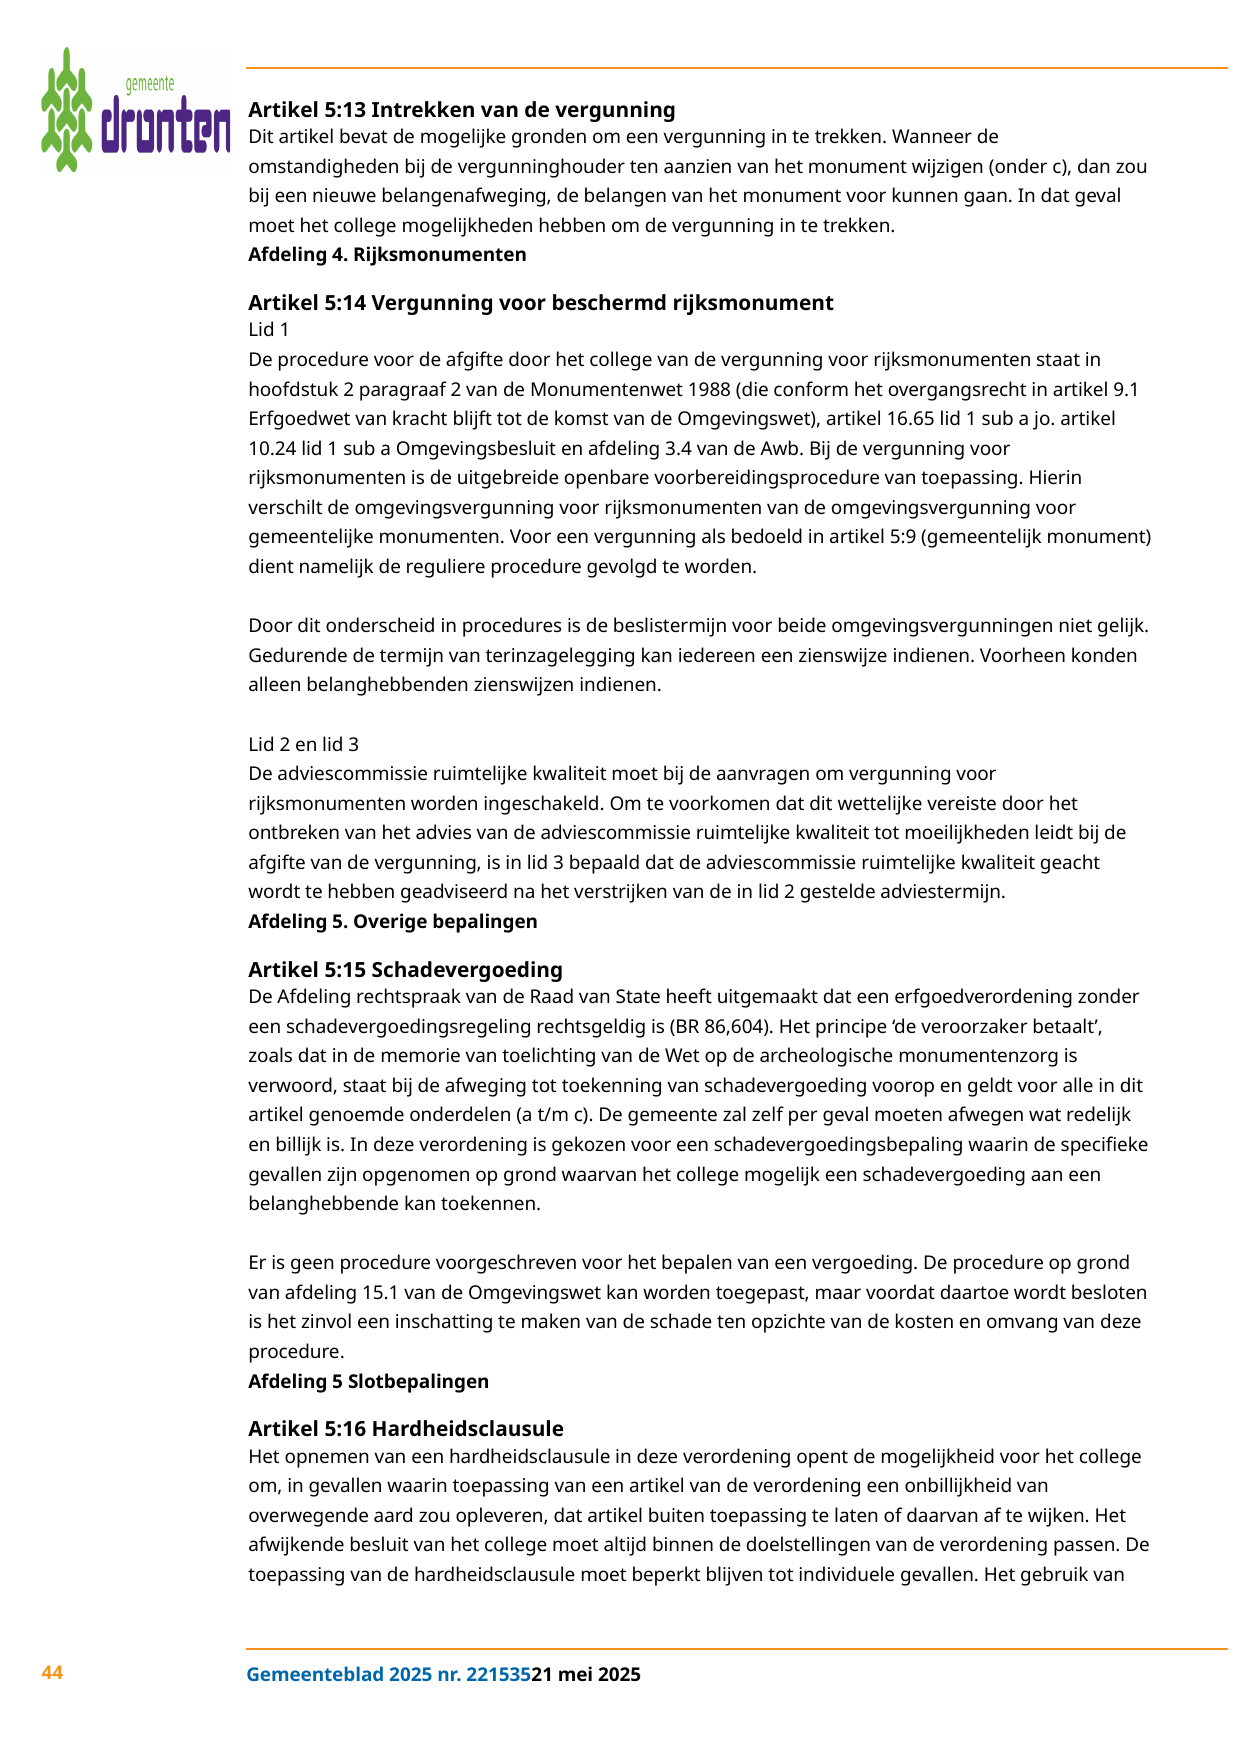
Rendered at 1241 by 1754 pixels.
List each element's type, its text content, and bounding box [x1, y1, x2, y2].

text Artikel 5:16 Hardheidsclausule [248, 1414, 1152, 1443]
text Afdeling 4. Rijksmonumenten [248, 242, 1152, 267]
text Dit artikel bevat de mogelijke gronden om een vergunning in te trekken. Wanneer de omstandigheden bij de vergunninghouder ten aanzien van het monument wijzigen (onder c), dan zou bij een nieuwe belangenafweging, de belangen van het monument voor kunnen gaan. In dat geval moet het college mogelijkheden hebben om de vergunning in te trekken. [248, 123, 1152, 238]
text Artikel 5:13 Intrekken van de vergunning [248, 95, 1152, 123]
text Lid 2 en lid 3 [248, 731, 1152, 756]
text De Afdeling rechtspraak van de Raad van State heeft uitgemaakt dat een erfgoedverordening zonder een schadevergoedingsregeling rechtsgeldig is (BR 86,604). Het principe ‘de veroorzaker betaalt’, zoals dat in de memorie van toelichting van de Wet op de archeologische monumentenzorg is verwoord, staat bij de afweging tot toekenning van schadevergoeding voorop en geldt voor alle in dit artikel genoemde onderdelen (a t/m c). De gemeente zal zelf per geval moeten afwegen wat redelijk en billijk is. In deze verordening is gekozen voor een schadevergoedingsbepaling waarin de specifieke gevallen zijn opgenomen op grond waarvan het college mogelijk een schadevergoeding aan een belanghebbende kan toekennen. [248, 983, 1152, 1216]
text Afdeling 5. Overige bepalingen [248, 908, 1152, 934]
text De procedure voor de afgifte door het college van de vergunning voor rijksmonumenten staat in hoofdstuk 2 paragraaf 2 van de Monumentenwet 1988 (die conform het overgangsrecht in artikel 9.1 Erfgoedwet van kracht blijft tot de komst van de Omgevingswet), artikel 16.65 lid 1 sub a jo. artikel 10.24 lid 1 sub a Omgevingsbesluit en afdeling 3.4 van de Awb. Bij de vergunning voor rijksmonumenten is de uitgebreide openbare voorbereidingsprocedure van toepassing. Hierin verschilt de omgevingsvergunning voor rijksmonumenten van de omgevingsvergunning voor gemeentelijke monumenten. Voor een vergunning als bedoeld in artikel 5:9 (gemeentelijk monument) dient namelijk de reguliere procedure gevolgd te worden. [248, 346, 1152, 579]
text Artikel 5:14 Vergunning voor beschermd rijksmonument [248, 288, 1152, 317]
text De adviescommissie ruimtelijke kwaliteit moet bij de aanvragen om vergunning voor rijksmonumenten worden ingeschakeld. Om te voorkomen dat dit wettelijke vereiste door het [248, 760, 1152, 816]
text Artikel 5:15 Schadevergoeding [248, 955, 1152, 983]
text Er is geen procedure voorgeschreven voor het bepalen van een vergoeding. De procedure op grond van afdeling 15.1 van de Omgevingswet kan worden toegepast, maar voordat daartoe wordt besloten is het zinvol een inschatting te maken van de schade ten opzichte van de kosten en omvang van deze procedure. [248, 1249, 1152, 1364]
text Door dit onderscheid in procedures is de beslistermijn voor beide omgevingsvergunningen niet gelijk. Gedurende de termijn van terinzagelegging kan iedereen een zienswijze indienen. Voorheen konden alleen belanghebbenden zienswijzen indienen. [248, 612, 1152, 697]
text Lid 1 [248, 317, 1152, 342]
text Afdeling 5 Slotbepalingen [248, 1368, 1152, 1393]
picture [41, 47, 231, 172]
text Het opnemen van een hardheidsclausule in deze verordening opent de mogelijkheid voor het college om, in gevallen waarin toepassing van een artikel van de verordening een onbillijkheid van overwegende aard zou opleveren, dat artikel buiten toepassing te laten of daarvan af te wijken. Het afwijkende besluit van het college moet altijd binnen de doelstellingen van de verordening passen. De toepassing van de hardheidsclausule moet beperkt blijven tot individuele gevallen. Het gebruik van [248, 1443, 1152, 1587]
text ontbreken van het advies van de adviescommissie ruimtelijke kwaliteit tot moeilijkheden leidt bij de afgifte van de vergunning, is in lid 3 bepaald dat de adviescommissie ruimtelijke kwaliteit geacht wordt te hebben geadviseerd na het verstrijken van de in lid 2 gestelde adviestermijn. [248, 819, 1152, 904]
